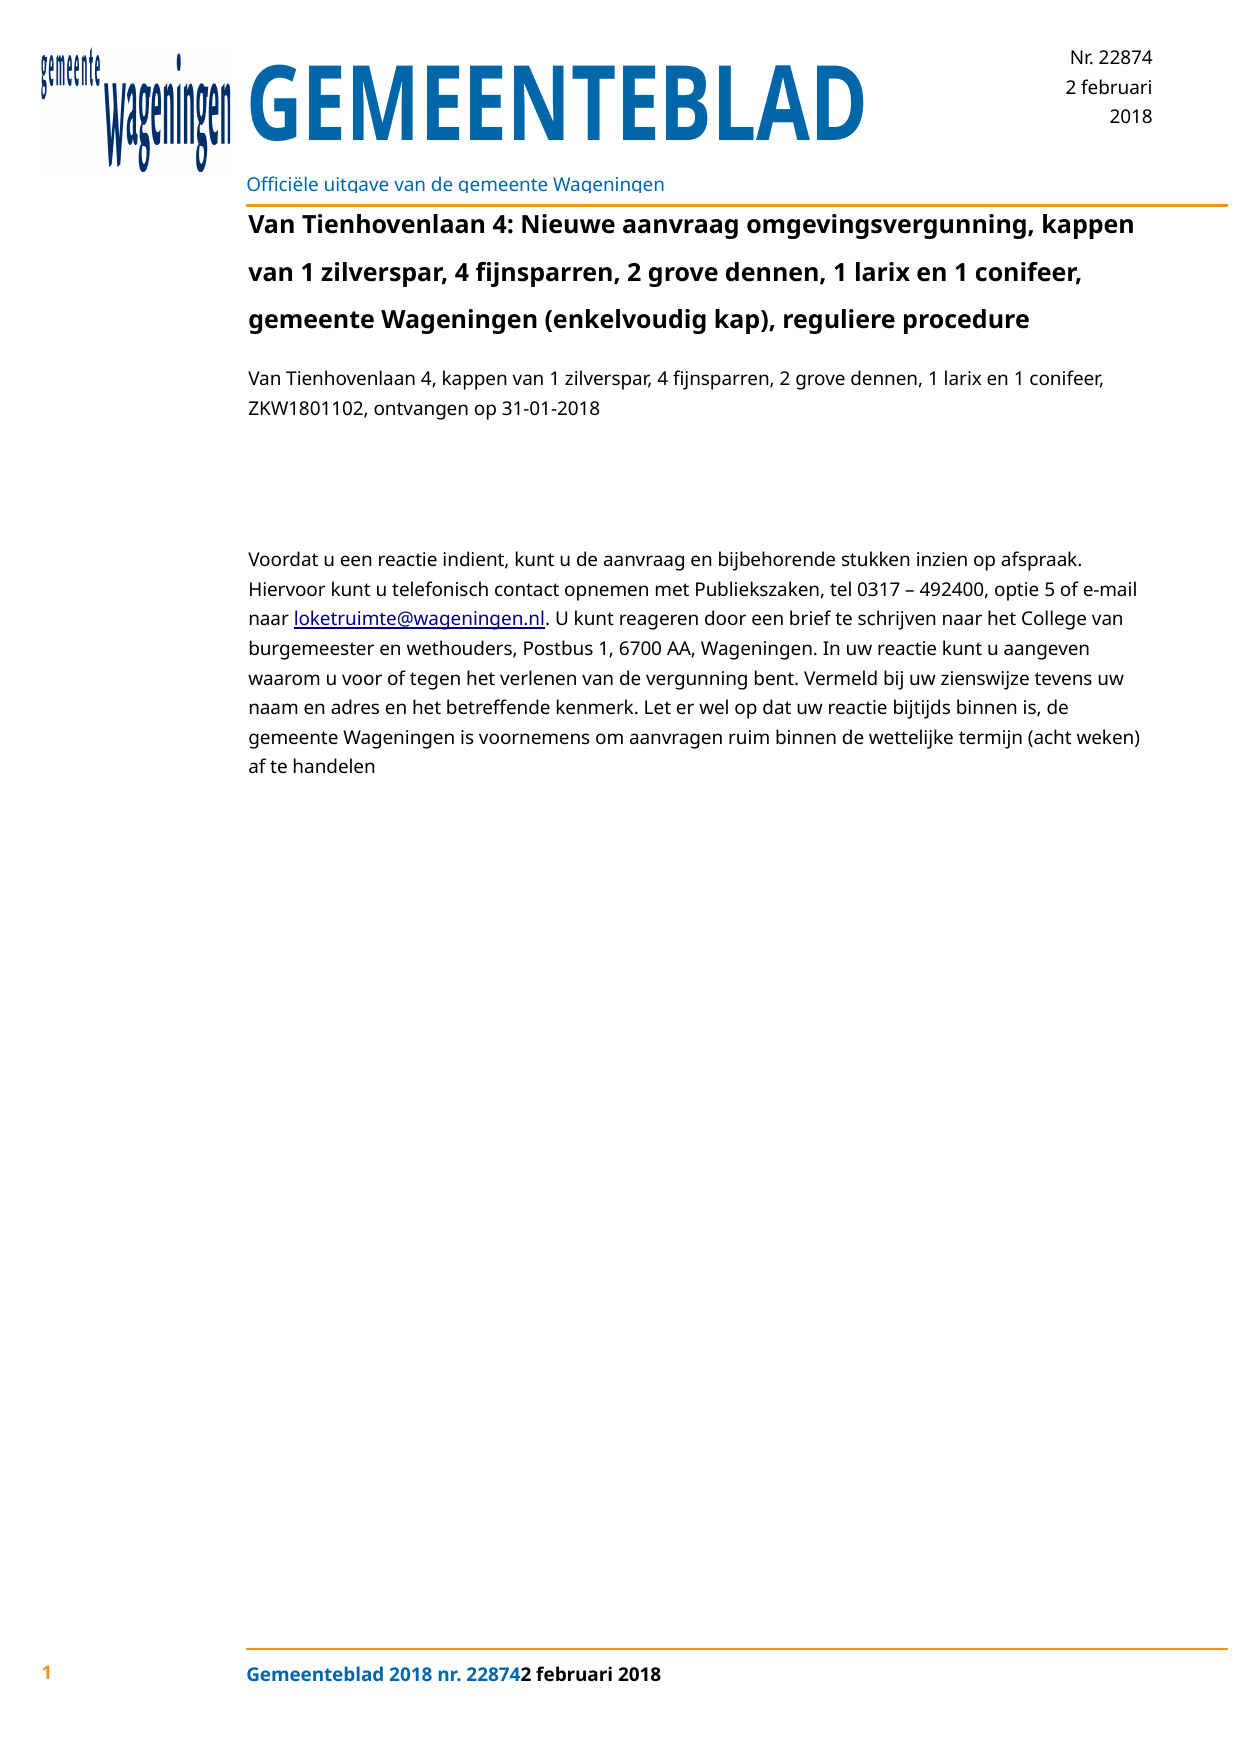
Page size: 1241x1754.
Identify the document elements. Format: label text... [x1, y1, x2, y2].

text Van Tienhovenlaan 4: Nieuwe aanvraag omgevingsvergunning, kappen van 1 zilverspar, 4 fijnsparren, 2 grove dennen, 1 larix en 1 conifeer, gemeente Wageningen (enkelvoudig kap), reguliere procedure [248, 207, 1152, 336]
text Van Tienhovenlaan 4, kappen van 1 zilverspar, 4 fijnsparren, 2 grove dennen, 1 larix en 1 conifeer, ZKW1801102, ontvangen op 31-01-2018 [248, 366, 1152, 421]
picture [41, 47, 231, 172]
text Voordat u een reactie indient, kunt u de aanvraag en bijbehorende stukken inzien op afspraak. Hiervoor kunt u telefonisch contact opnemen met Publiekszaken, tel 0317 – 492400, optie 5 of e-mail naar loketruimte@wageningen.nl. U kunt reageren door een brief te schrijven naar het College van burgemeester en wethouders, Postbus 1, 6700 AA, Wageningen. In uw reactie kunt u aangeven waarom u voor of tegen het verlenen van de vergunning bent. Vermeld bij uw zienswijze tevens uw naam en adres en het betreffende kenmerk. Let er wel op dat uw reactie bijtijds binnen is, de gemeente Wageningen is voornemens om aanvragen ruim binnen de wettelijke termijn (acht weken) af te handelen [248, 546, 1152, 779]
